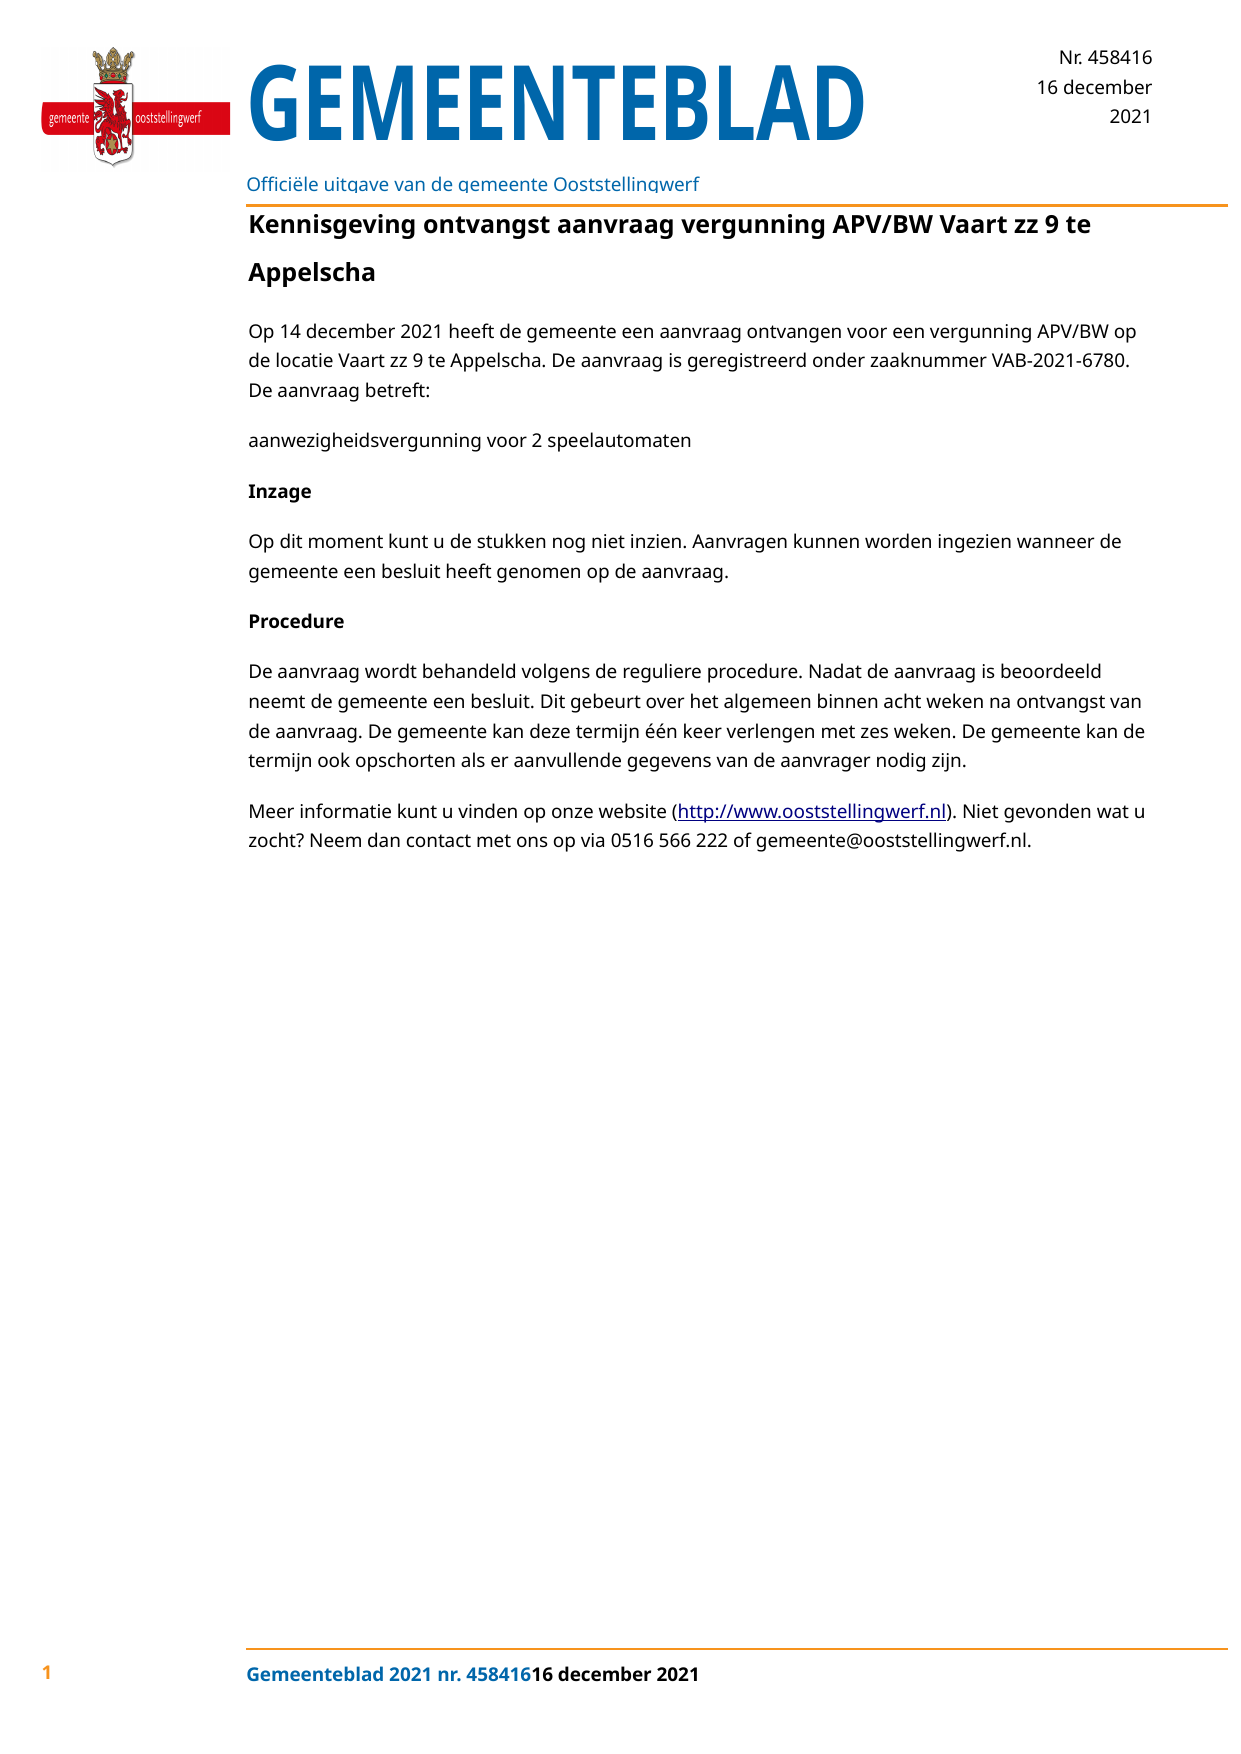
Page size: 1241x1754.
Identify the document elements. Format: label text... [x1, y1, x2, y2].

text Meer informatie kunt u vinden op onze website (http://www.ooststellingwerf.nl). Niet gevonden wat u zocht? Neem dan contact met ons op via 0516 566 222 of gemeente@ooststellingwerf.nl. [248, 798, 1152, 853]
text aanwezigheidsvergunning voor 2 speelautomaten [248, 427, 1152, 453]
text Op dit moment kunt u de stukken nog niet inzien. Aanvragen kunnen worden ingezien wanneer de gemeente een besluit heeft genomen op de aanvraag. [248, 528, 1152, 584]
text Op 14 december 2021 heeft de gemeente een aanvraag ontvangen voor een vergunning APV/BW op de locatie Vaart zz 9 te Appelscha. De aanvraag is geregistreerd onder zaaknummer VAB-2021-6780. De aanvraag betreft: [248, 318, 1152, 403]
text Kennisgeving ontvangst aanvraag vergunning APV/BW Vaart zz 9 te Appelscha [248, 207, 1152, 288]
text De aanvraag wordt behandeld volgens de reguliere procedure. Nadat de aanvraag is beoordeeld neemt de gemeente een besluit. Dit gebeurt over het algemeen binnen acht weken na ontvangst van de aanvraag. De gemeente kan deze termijn één keer verlengen met zes weken. De gemeente kan de termijn ook opschorten als er aanvullende gegevens van de aanvrager nodig zijn. [248, 659, 1152, 773]
text Inzage [248, 478, 1152, 504]
picture [41, 47, 231, 172]
text Procedure [248, 608, 1152, 634]
